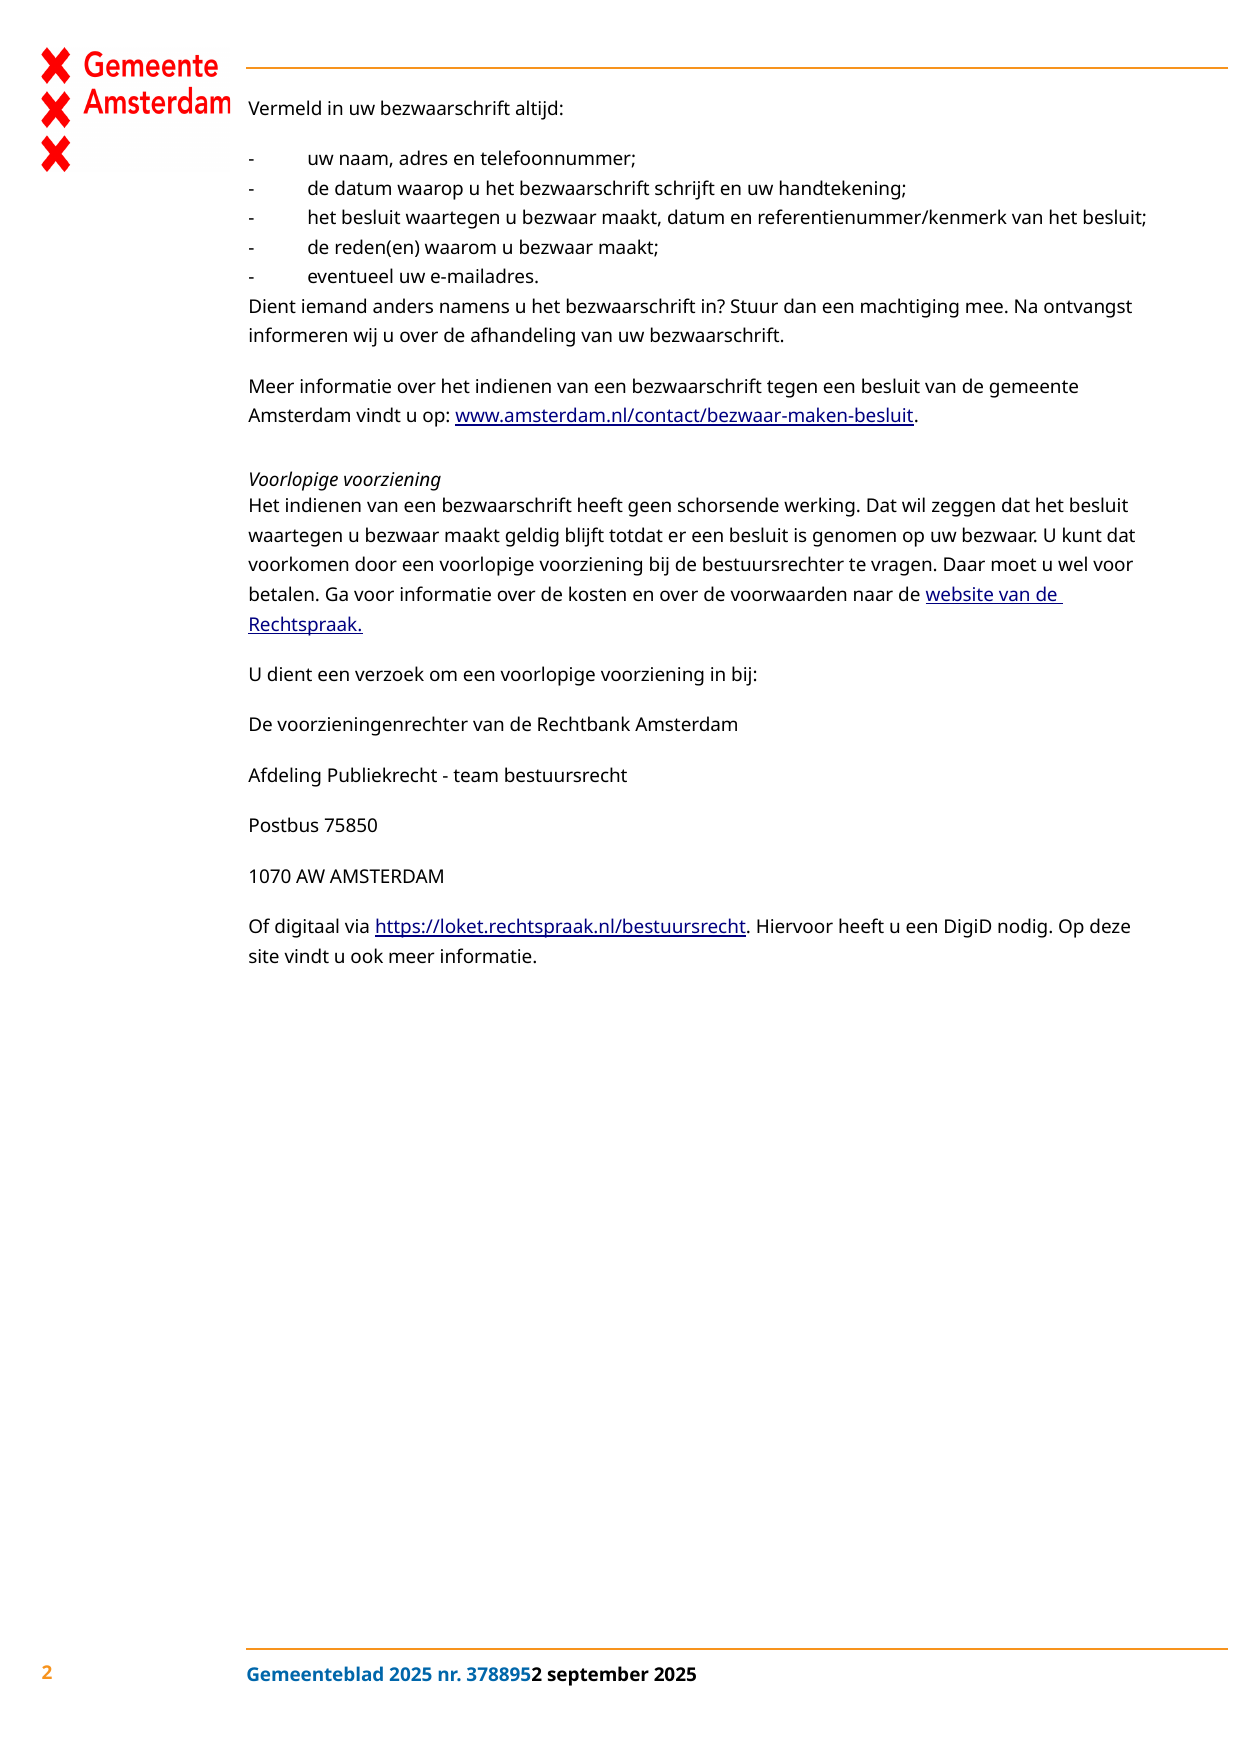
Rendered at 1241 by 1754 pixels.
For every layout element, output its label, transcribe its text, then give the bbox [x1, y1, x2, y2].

list de reden(en) waarom u bezwaar maakt; [248, 234, 1152, 260]
list uw naam, adres en telefoonnummer; [248, 145, 1152, 171]
text Of digitaal via https://loket.rechtspraak.nl/bestuursrecht. Hiervoor heeft u een DigiD nodig. Op deze site vindt u ook meer informatie. [248, 913, 1152, 968]
text Dient iemand anders namens u het bezwaarschrift in? Stuur dan een machtiging mee. Na ontvangst informeren wij u over de afhandeling van uw bezwaarschrift. [248, 293, 1152, 348]
text Meer informatie over het indienen van een bezwaarschrift tegen een besluit van de gemeente Amsterdam vindt u op: www.amsterdam.nl/contact/bezwaar-maken-besluit. [248, 373, 1152, 428]
text Het indienen van een bezwaarschrift heeft geen schorsende werking. Dat wil zeggen dat het besluit waartegen u bezwaar maakt geldig blijft totdat er een besluit is genomen op uw bezwaar. U kunt dat voorkomen door een voorlopige voorziening bij de bestuursrechter te vragen. Daar moet u wel voor betalen. Ga voor informatie over de kosten en over de voorwaarden naar de website van de Rechtspraak. [248, 492, 1152, 636]
list het besluit waartegen u bezwaar maakt, datum en referentienummer/kenmerk van het besluit; [248, 204, 1152, 230]
text Postbus 75850 [248, 812, 1152, 838]
picture [41, 47, 231, 172]
text U dient een verzoek om een voorlopige voorziening in bij: [248, 661, 1152, 687]
text Vermeld in uw bezwaarschrift altijd: [248, 95, 1152, 121]
text Voorlopige voorziening [248, 467, 1152, 492]
text De voorzieningenrechter van de Rechtbank Amsterdam [248, 712, 1152, 737]
text Afdeling Publiekrecht - team bestuursrecht [248, 762, 1152, 788]
list eventueel uw e-mailadres. [248, 263, 1152, 289]
text 1070 AW AMSTERDAM [248, 863, 1152, 888]
list de datum waarop u het bezwaarschrift schrijft en uw handtekening; [248, 175, 1152, 201]
